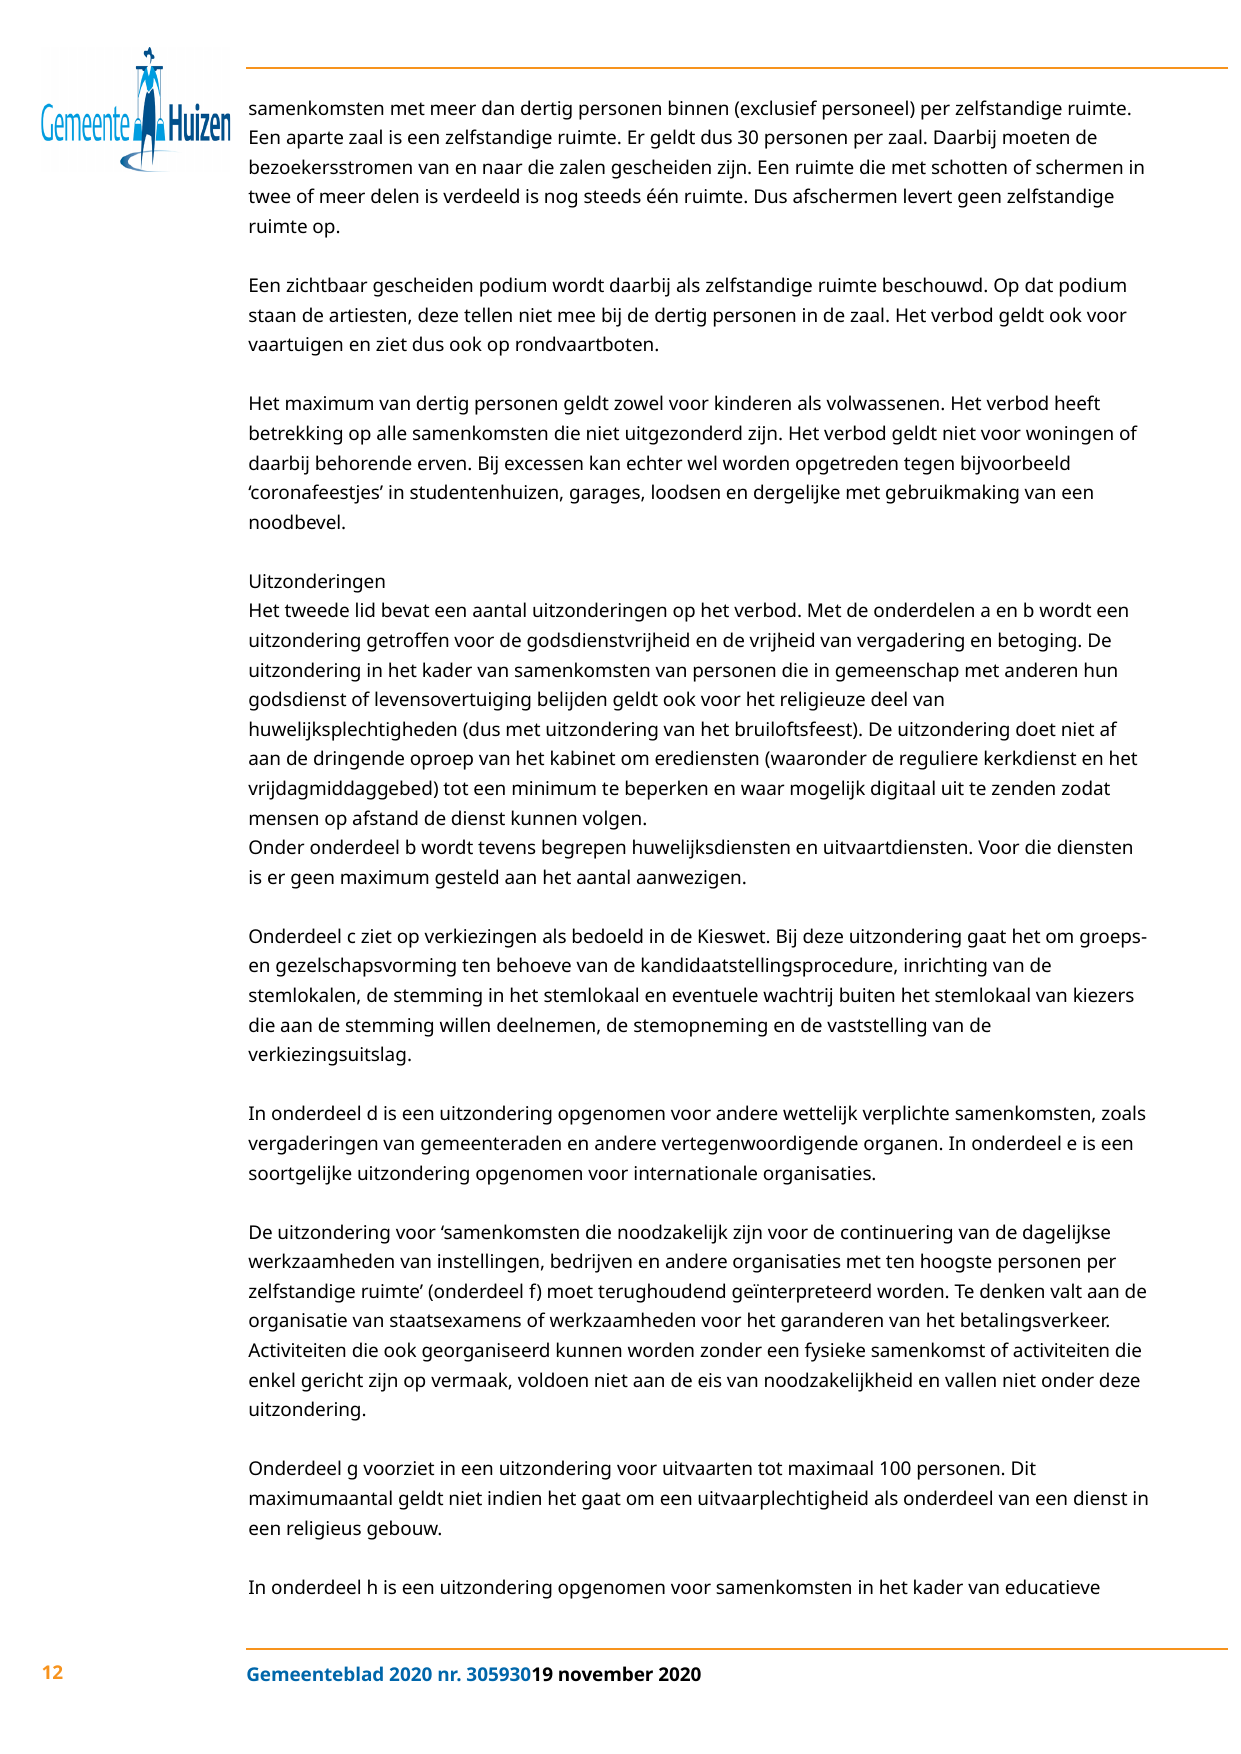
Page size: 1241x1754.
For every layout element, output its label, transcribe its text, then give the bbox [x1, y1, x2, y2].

text De uitzondering voor ‘samenkomsten die noodzakelijk zijn voor de continuering van de dagelijkse werkzaamheden van instellingen, bedrijven en andere organisaties met ten hoogste personen per zelfstandige ruimte’ (onderdeel f) moet terughoudend geïnterpreteerd worden. Te denken valt aan de organisatie van staatsexamens of werkzaamheden voor het garanderen van het betalingsverkeer. Activiteiten die ook georganiseerd kunnen worden zonder een fysieke samenkomst of activiteiten die enkel gericht zijn op vermaak, voldoen niet aan de eis van noodzakelijkheid en vallen niet onder deze uitzondering. [248, 1219, 1152, 1422]
text Het maximum van dertig personen geldt zowel voor kinderen als volwassenen. Het verbod heeft betrekking op alle samenkomsten die niet uitgezonderd zijn. Het verbod geldt niet voor woningen of daarbij behorende erven. Bij excessen kan echter wel worden opgetreden tegen bijvoorbeeld ‘coronafeestjes’ in studentenhuizen, garages, loodsen en dergelijke met gebruikmaking van een noodbevel. [248, 391, 1152, 535]
text In onderdeel d is een uitzondering opgenomen voor andere wettelijk verplichte samenkomsten, zoals vergaderingen van gemeenteraden en andere vertegenwoordigende organen. In onderdeel e is een soortgelijke uitzondering opgenomen voor internationale organisaties. [248, 1101, 1152, 1186]
text Onderdeel c ziet op verkiezingen als bedoeld in de Kieswet. Bij deze uitzondering gaat het om groeps- en gezelschapsvorming ten behoeve van de kandidaatstellingsprocedure, inrichting van de stemlokalen, de stemming in het stemlokaal en eventuele wachtrij buiten het stemlokaal van kiezers die aan de stemming willen deelnemen, de stemopneming en de vaststelling van de verkiezingsuitslag. [248, 923, 1152, 1067]
text Uitzonderingen [248, 568, 1152, 594]
text Onderdeel g voorziet in een uitzondering voor uitvaarten tot maximaal 100 personen. Dit maximumaantal geldt niet indien het gaat om een uitvaarplechtigheid als onderdeel van een dienst in een religieus gebouw. [248, 1456, 1152, 1541]
text In onderdeel h is een uitzondering opgenomen voor samenkomsten in het kader van educatieve [248, 1574, 1152, 1600]
text samenkomsten met meer dan dertig personen binnen (exclusief personeel) per zelfstandige ruimte. Een aparte zaal is een zelfstandige ruimte. Er geldt dus 30 personen per zaal. Daarbij moeten de bezoekersstromen van en naar die zalen gescheiden zijn. Een ruimte die met schotten of schermen in twee of meer delen is verdeeld is nog steeds één ruimte. Dus afschermen levert geen zelfstandige ruimte op. [248, 95, 1152, 239]
picture [41, 47, 231, 172]
text Onder onderdeel b wordt tevens begrepen huwelijksdiensten en uitvaartdiensten. Voor die diensten is er geen maximum gesteld aan het aantal aanwezigen. [248, 834, 1152, 890]
text Een zichtbaar gescheiden podium wordt daarbij als zelfstandige ruimte beschouwd. Op dat podium staan de artiesten, deze tellen niet mee bij de dertig personen in de zaal. Het verbod geldt ook voor vaartuigen en ziet dus ook op rondvaartboten. [248, 272, 1152, 357]
text Het tweede lid bevat een aantal uitzonderingen op het verbod. Met de onderdelen a en b wordt een uitzondering getroffen voor de godsdienstvrijheid en de vrijheid van vergadering en betoging. De uitzondering in het kader van samenkomsten van personen die in gemeenschap met anderen hun godsdienst of levensovertuiging belijden geldt ook voor het religieuze deel van huwelijksplechtigheden (dus met uitzondering van het bruiloftsfeest). De uitzondering doet niet af aan de dringende oproep van het kabinet om erediensten (waaronder de reguliere kerkdienst en het vrijdagmiddaggebed) tot een minimum te beperken en waar mogelijk digitaal uit te zenden zodat mensen op afstand de dienst kunnen volgen. [248, 598, 1152, 831]
